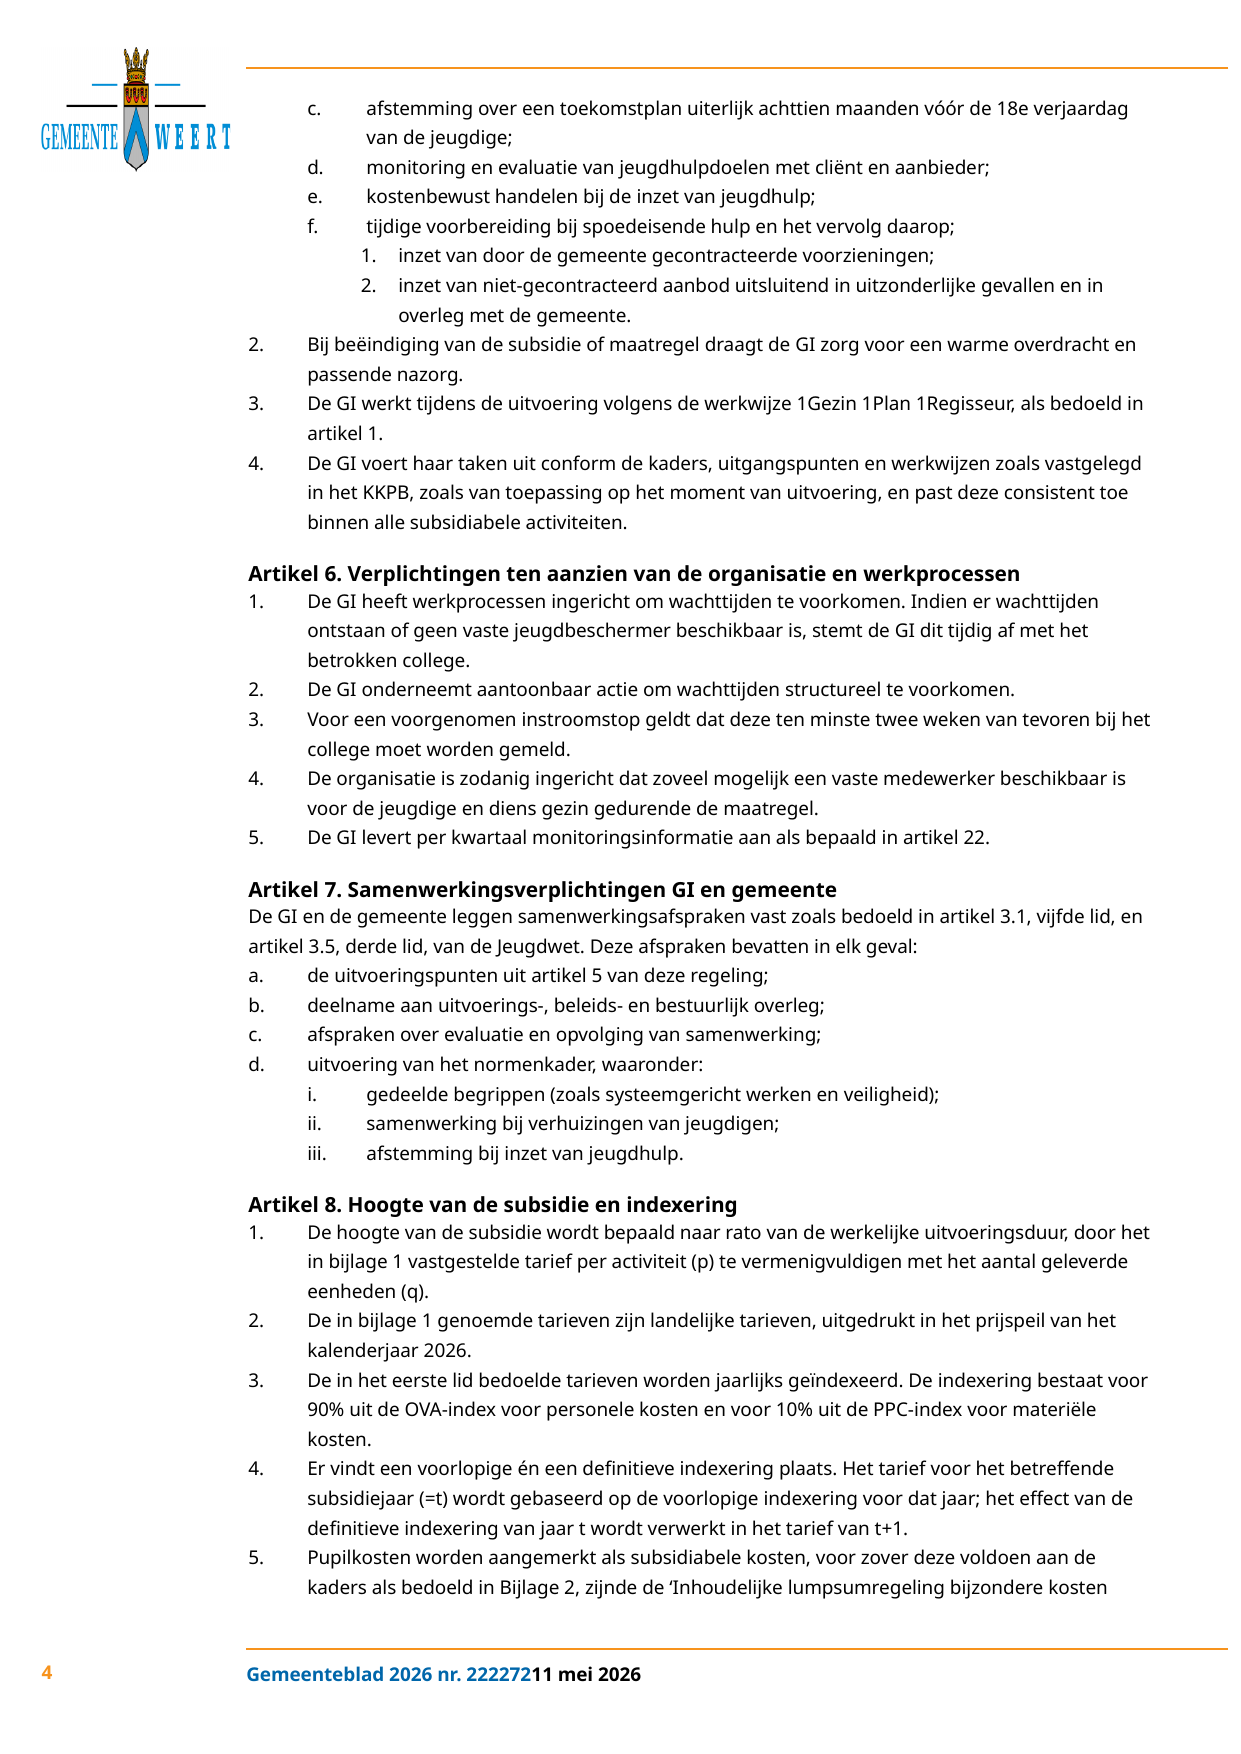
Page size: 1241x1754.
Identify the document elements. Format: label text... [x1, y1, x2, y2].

list monitoring en evaluatie van jeugdhulpdoelen met cliënt en aanbieder; [307, 154, 1152, 180]
list De GI werkt tijdens de uitvoering volgens de werkwijze 1Gezin 1Plan 1Regisseur, als bedoeld in artikel 1. [248, 391, 1152, 446]
text Artikel 6. Verplichtingen ten aanzien van de organisatie en werkprocessen [248, 559, 1152, 588]
text Artikel 8. Hoogte van de subsidie en indexering [248, 1190, 1152, 1219]
list De GI onderneemt aantoonbaar actie om wachttijden structureel te voorkomen. [248, 677, 1152, 702]
list gedeelde begrippen (zoals systeemgericht werken en veiligheid); [307, 1081, 1152, 1107]
list tijdige voorbereiding bij spoedeisende hulp en het vervolg daarop; [307, 213, 1152, 239]
list Voor een voorgenomen instroomstop geldt dat deze ten minste twee weken van tevoren bij het college moet worden gemeld. [248, 706, 1152, 761]
list uitvoering van het normenkader, waaronder: [248, 1051, 1152, 1077]
list De in het eerste lid bedoelde tarieven worden jaarlijks geïndexeerd. De indexering bestaat voor 90% uit de OVA-index voor personele kosten en voor 10% uit de PPC-index voor materiële kosten. [248, 1367, 1152, 1452]
list de uitvoeringspunten uit artikel 5 van deze regeling; [248, 962, 1152, 988]
list De GI levert per kwartaal monitoringsinformatie aan als bepaald in artikel 22. [248, 824, 1152, 850]
list De organisatie is zodanig ingericht dat zoveel mogelijk een vaste medewerker beschikbaar is voor de jeugdige en diens gezin gedurende de maatregel. [248, 765, 1152, 821]
text De GI en de gemeente leggen samenwerkingsafspraken vast zoals bedoeld in artikel 3.1, vijfde lid, en artikel 3.5, derde lid, van de Jeugdwet. Deze afspraken bevatten in elk geval: [248, 903, 1152, 959]
list afstemming bij inzet van jeugdhulp. [307, 1140, 1152, 1166]
list inzet van niet-gecontracteerd aanbod uitsluitend in uitzonderlijke gevallen en in overleg met de gemeente. [361, 272, 1152, 328]
list Bij beëindiging van de subsidie of maatregel draagt de GI zorg voor een warme overdracht en passende nazorg. [248, 331, 1152, 387]
list De GI heeft werkprocessen ingericht om wachttijden te voorkomen. Indien er wachttijden ontstaan of geen vaste jeugdbeschermer beschikbaar is, stemt de GI dit tijdig af met het betrokken college. [248, 588, 1152, 673]
list afstemming over een toekomstplan uiterlijk achttien maanden vóór de 18e verjaardag van de jeugdige; [307, 95, 1152, 150]
list inzet van door de gemeente gecontracteerde voorzieningen; [361, 243, 1152, 268]
list De hoogte van de subsidie wordt bepaald naar rato van de werkelijke uitvoeringsduur, door het in bijlage 1 vastgestelde tarief per activiteit (p) te vermenigvuldigen met het aantal geleverde eenheden (q). [248, 1219, 1152, 1304]
list deelname aan uitvoerings-, beleids- en bestuurlijk overleg; [248, 992, 1152, 1018]
text Artikel 7. Samenwerkingsverplichtingen GI en gemeente [248, 875, 1152, 903]
picture [41, 47, 231, 172]
list Er vindt een voorlopige én een definitieve indexering plaats. Het tarief voor het betreffende subsidiejaar (=t) wordt gebaseerd op de voorlopige indexering voor dat jaar; het effect van de definitieve indexering van jaar t wordt verwerkt in het tarief van t+1. [248, 1456, 1152, 1540]
list afspraken over evaluatie en opvolging van samenwerking; [248, 1022, 1152, 1047]
list Pupilkosten worden aangemerkt als subsidiabele kosten, voor zover deze voldoen aan de kaders als bedoeld in Bijlage 2, zijnde de ‘Inhoudelijke lumpsumregeling bijzondere kosten [248, 1544, 1152, 1599]
list De GI voert haar taken uit conform de kaders, uitgangspunten en werkwijzen zoals vastgelegd in het KKPB, zoals van toepassing op het moment van uitvoering, en past deze consistent toe binnen alle subsidiabele activiteiten. [248, 450, 1152, 535]
list kostenbewust handelen bij de inzet van jeugdhulp; [307, 183, 1152, 209]
list samenwerking bij verhuizingen van jeugdigen; [307, 1110, 1152, 1136]
list De in bijlage 1 genoemde tarieven zijn landelijke tarieven, uitgedrukt in het prijspeil van het kalenderjaar 2026. [248, 1308, 1152, 1363]
